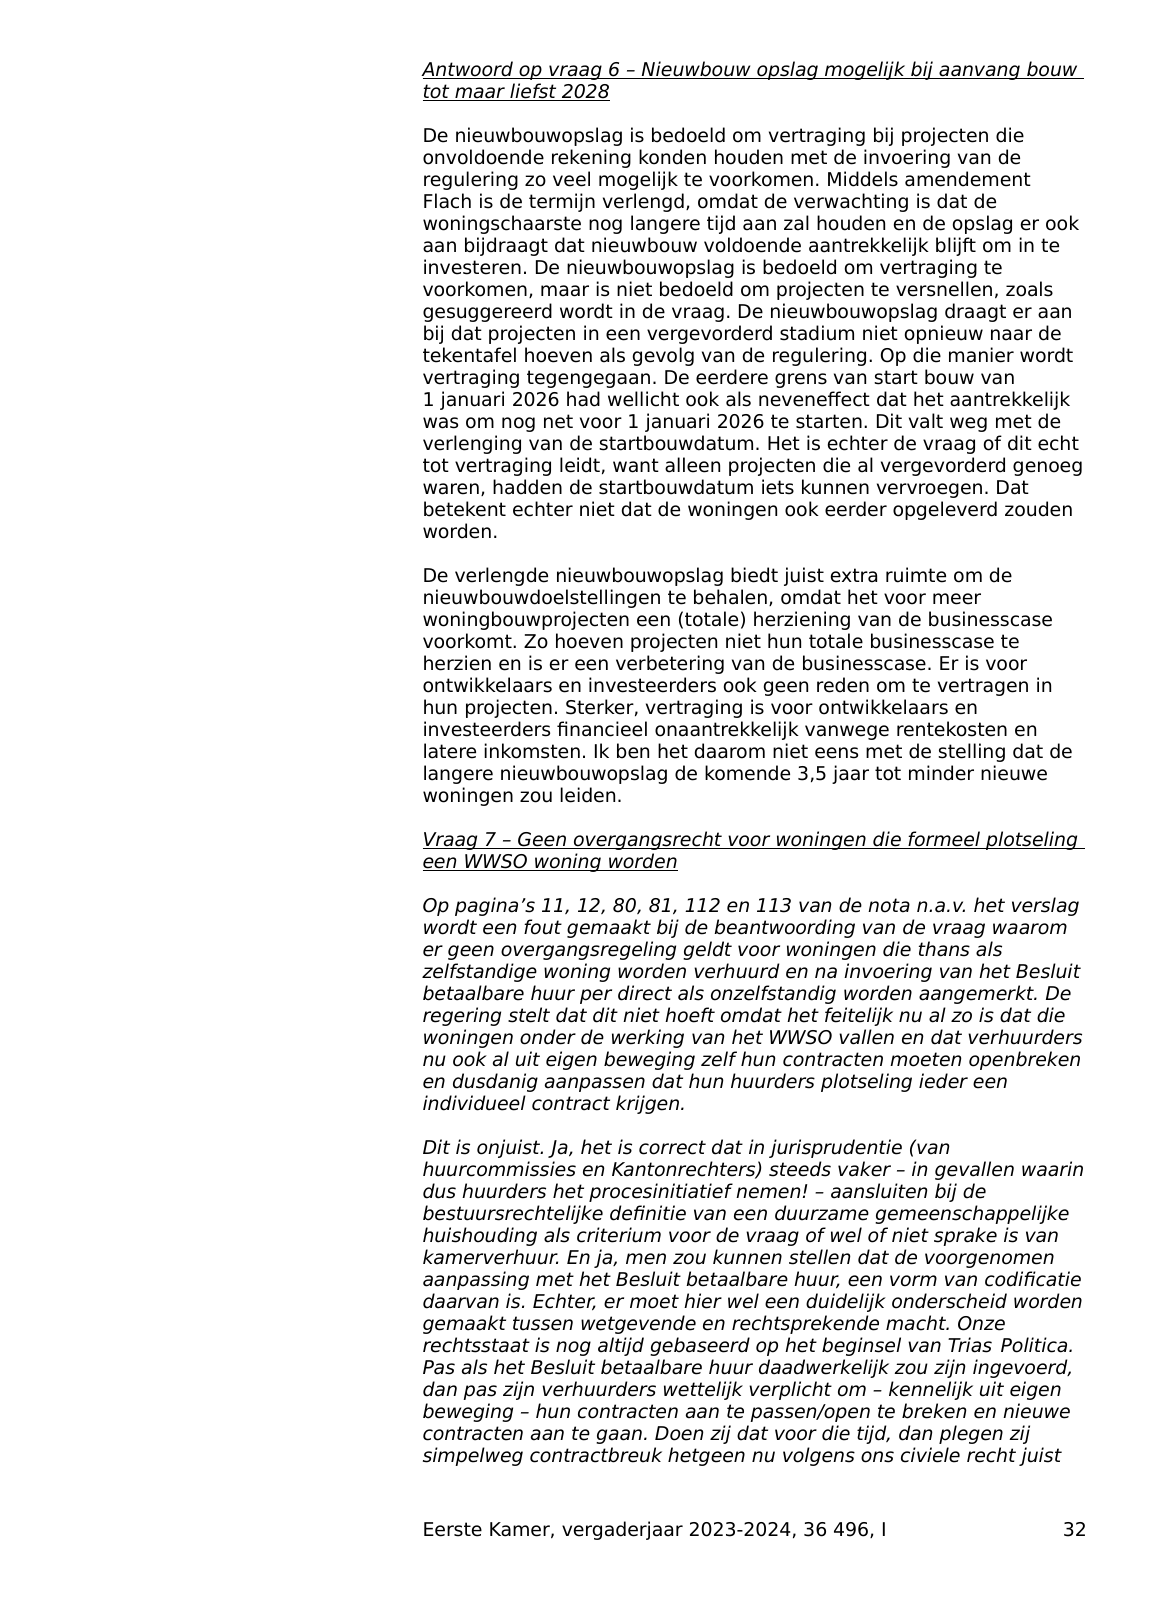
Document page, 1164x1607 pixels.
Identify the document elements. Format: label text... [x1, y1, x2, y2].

subtitle Vraag 7 – Geen overgangsrecht voor woningen die formeel plotseling een WWSO woning worden [422, 829, 1087, 873]
text Dit is onjuist. Ja, het is correct dat in jurisprudentie (van huurcommissies en Kantonrechters) steeds vaker – in gevallen waarin dus huurders het procesinitiatief nemen! – aansluiten bij de bestuursrechtelijke definitie van een duurzame gemeenschappelijke huishouding als criterium voor de vraag of wel of niet sprake is van kamerverhuur. En ja, men zou kunnen stellen dat de voorgenomen aanpassing met het Besluit betaalbare huur, een vorm van codificatie daarvan is. Echter, er moet hier wel een duidelijk onderscheid worden gemaakt tussen wetgevende en rechtsprekende macht. Onze rechtsstaat is nog altijd gebaseerd op het beginsel van Trias Politica. Pas als het Besluit betaalbare huur daadwerkelijk zou zijn ingevoerd, dan pas zijn verhuurders wettelijk verplicht om – kennelijk uit eigen beweging – hun contracten aan te passen/open te breken en nieuwe contracten aan te gaan. Doen zij dat voor die tijd, dan plegen zij simpelweg contractbreuk hetgeen nu volgens ons civiele recht juist [422, 1137, 1087, 1467]
subtitle Antwoord op vraag 6 – Nieuwbouw opslag mogelijk bij aanvang bouw tot maar liefst 2028 [422, 59, 1087, 103]
text Op pagina’s 11, 12, 80, 81, 112 en 113 van de nota n.a.v. het verslag wordt een fout gemaakt bij de beantwoording van de vraag waarom er geen overgangsregeling geldt voor woningen die thans als zelfstandige woning worden verhuurd en na invoering van het Besluit betaalbare huur per direct als onzelfstandig worden aangemerkt. De regering stelt dat dit niet hoeft omdat het feitelijk nu al zo is dat die woningen onder de werking van het WWSO vallen en dat verhuurders nu ook al uit eigen beweging zelf hun contracten moeten openbreken en dusdanig aanpassen dat hun huurders plotseling ieder een individueel contract krijgen. [422, 895, 1087, 1115]
text De verlengde nieuwbouwopslag biedt juist extra ruimte om de nieuwbouwdoelstellingen te behalen, omdat het voor meer woningbouwprojecten een (totale) herziening van de businesscase voorkomt. Zo hoeven projecten niet hun totale businesscase te herzien en is er een verbetering van de businesscase. Er is voor ontwikkelaars en investeerders ook geen reden om te vertragen in hun projecten. Sterker, vertraging is voor ontwikkelaars en investeerders financieel onaantrekkelijk vanwege rentekosten en latere inkomsten. Ik ben het daarom niet eens met de stelling dat de langere nieuwbouwopslag de komende 3,5 jaar tot minder nieuwe woningen zou leiden. [422, 565, 1087, 807]
text De nieuwbouwopslag is bedoeld om vertraging bij projecten die onvoldoende rekening konden houden met de invoering van de regulering zo veel mogelijk te voorkomen. Middels amendement Flach is de termijn verlengd, omdat de verwachting is dat de woningschaarste nog langere tijd aan zal houden en de opslag er ook aan bijdraagt dat nieuwbouw voldoende aantrekkelijk blijft om in te investeren. De nieuwbouwopslag is bedoeld om vertraging te voorkomen, maar is niet bedoeld om projecten te versnellen, zoals gesuggereerd wordt in de vraag. De nieuwbouwopslag draagt er aan bij dat projecten in een vergevorderd stadium niet opnieuw naar de tekentafel hoeven als gevolg van de regulering. Op die manier wordt vertraging tegengegaan. De eerdere grens van start bouw van 1 januari 2026 had wellicht ook als neveneffect dat het aantrekkelijk was om nog net voor 1 januari 2026 te starten. Dit valt weg met de verlenging van de startbouwdatum. Het is echter de vraag of dit echt tot vertraging leidt, want alleen projecten die al vergevorderd genoeg waren, hadden de startbouwdatum iets kunnen vervroegen. Dat betekent echter niet dat de woningen ook eerder opgeleverd zouden worden. [422, 125, 1087, 543]
